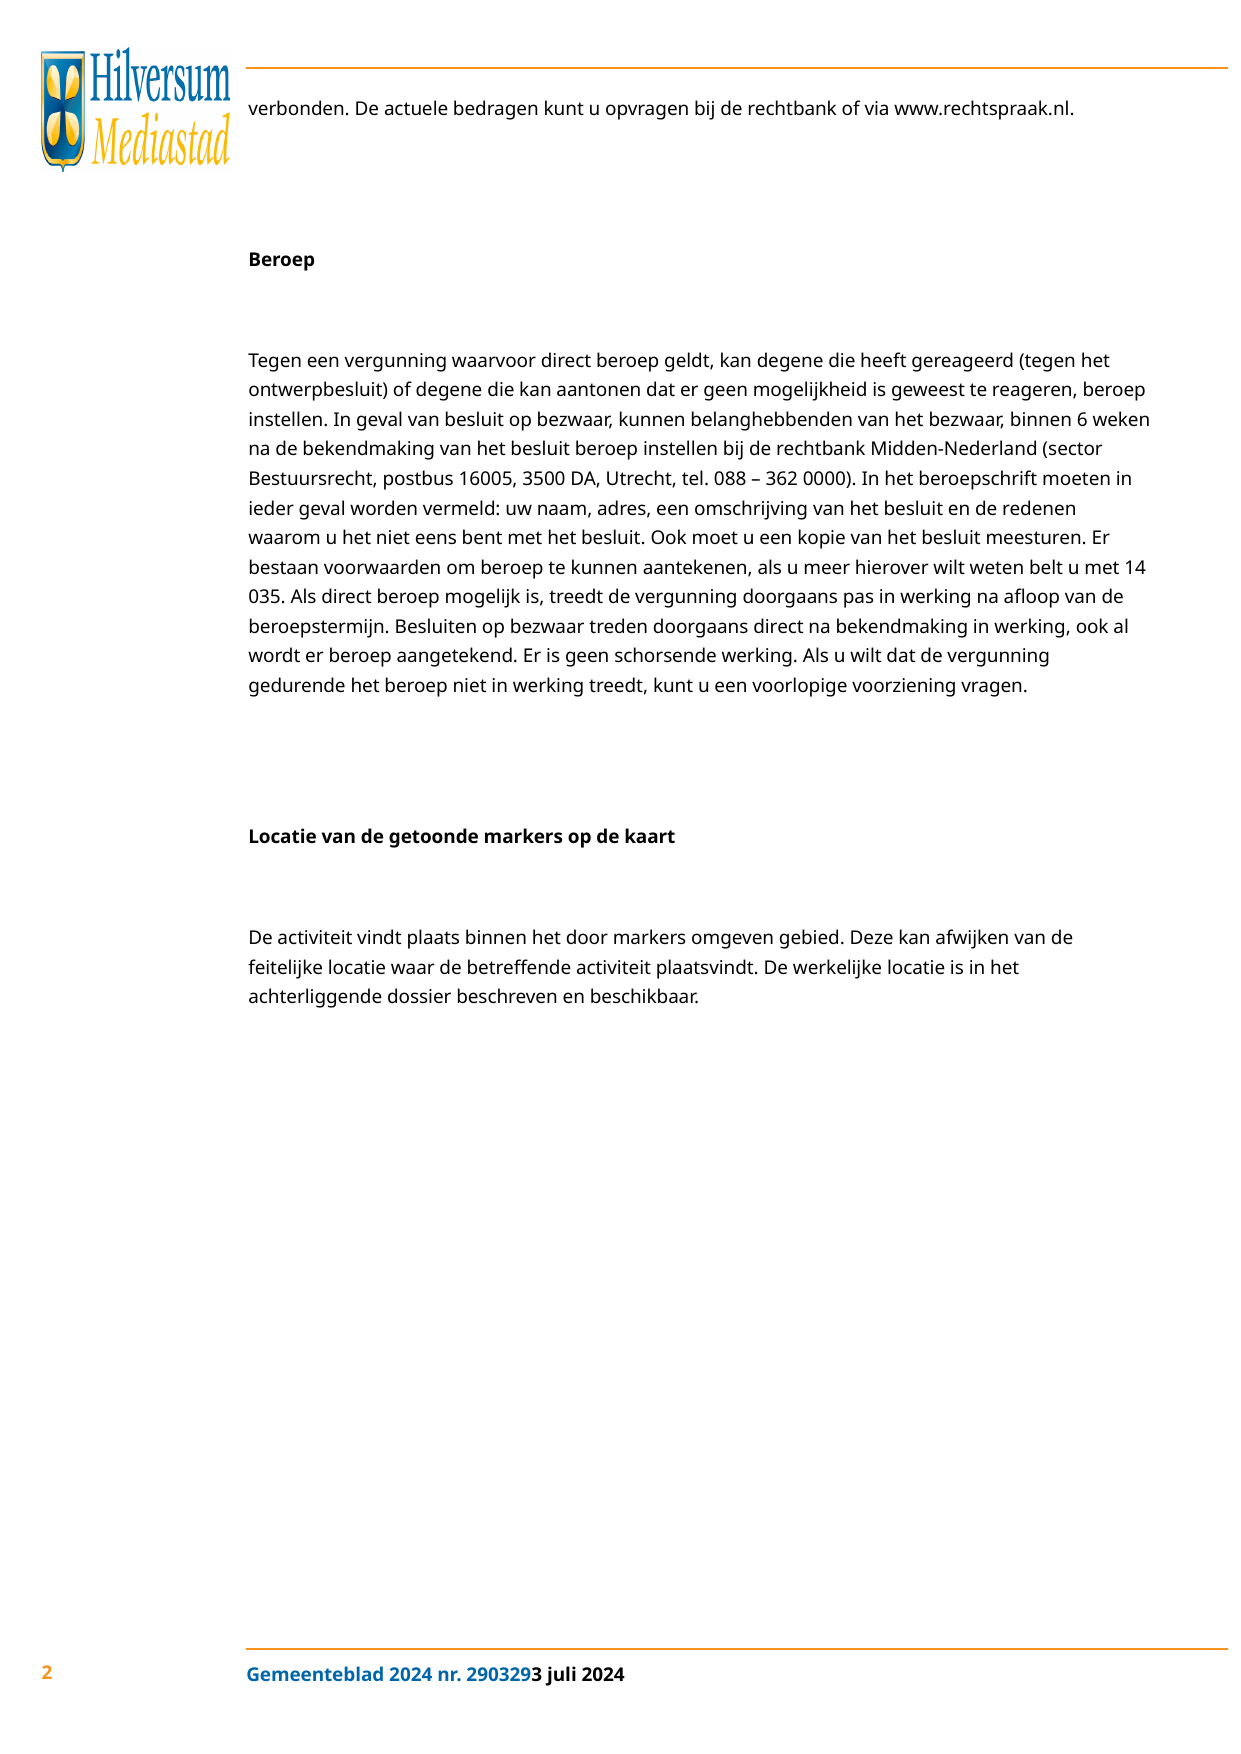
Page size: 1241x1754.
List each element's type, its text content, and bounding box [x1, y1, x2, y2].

text verbonden. De actuele bedragen kunt u opvragen bij de rechtbank of via www.rechtspraak.nl. [248, 95, 1152, 121]
text De activiteit vindt plaats binnen het door markers omgeven gebied. Deze kan afwijken van de feitelijke locatie waar de betreffende activiteit plaatsvindt. De werkelijke locatie is in het achterliggende dossier beschreven en beschikbaar. [248, 924, 1152, 1009]
text Tegen een vergunning waarvoor direct beroep geldt, kan degene die heeft gereageerd (tegen het ontwerpbesluit) of degene die kan aantonen dat er geen mogelijkheid is geweest te reageren, beroep instellen. In geval van besluit op bezwaar, kunnen belanghebbenden van het bezwaar, binnen 6 weken na de bekendmaking van het besluit beroep instellen bij de rechtbank Midden-Nederland (sector Bestuursrecht, postbus 16005, 3500 DA, Utrecht, tel. 088 – 362 0000). In het beroepschrift moeten in ieder geval worden vermeld: uw naam, adres, een omschrijving van het besluit en de redenen waarom u het niet eens bent met het besluit. Ook moet u een kopie van het besluit meesturen. Er bestaan voorwaarden om beroep te kunnen aantekenen, als u meer hierover wilt weten belt u met 14 035. Als direct beroep mogelijk is, treedt de vergunning doorgaans pas in werking na afloop van de beroepstermijn. Besluiten op bezwaar treden doorgaans direct na bekendmaking in werking, ook al wordt er beroep aangetekend. Er is geen schorsende werking. Als u wilt dat de vergunning gedurende het beroep niet in werking treedt, kunt u een voorlopige voorziening vragen. [248, 347, 1152, 698]
text Beroep [248, 246, 1152, 272]
text Locatie van de getoonde markers op de kaart [248, 823, 1152, 849]
picture [41, 47, 231, 172]
